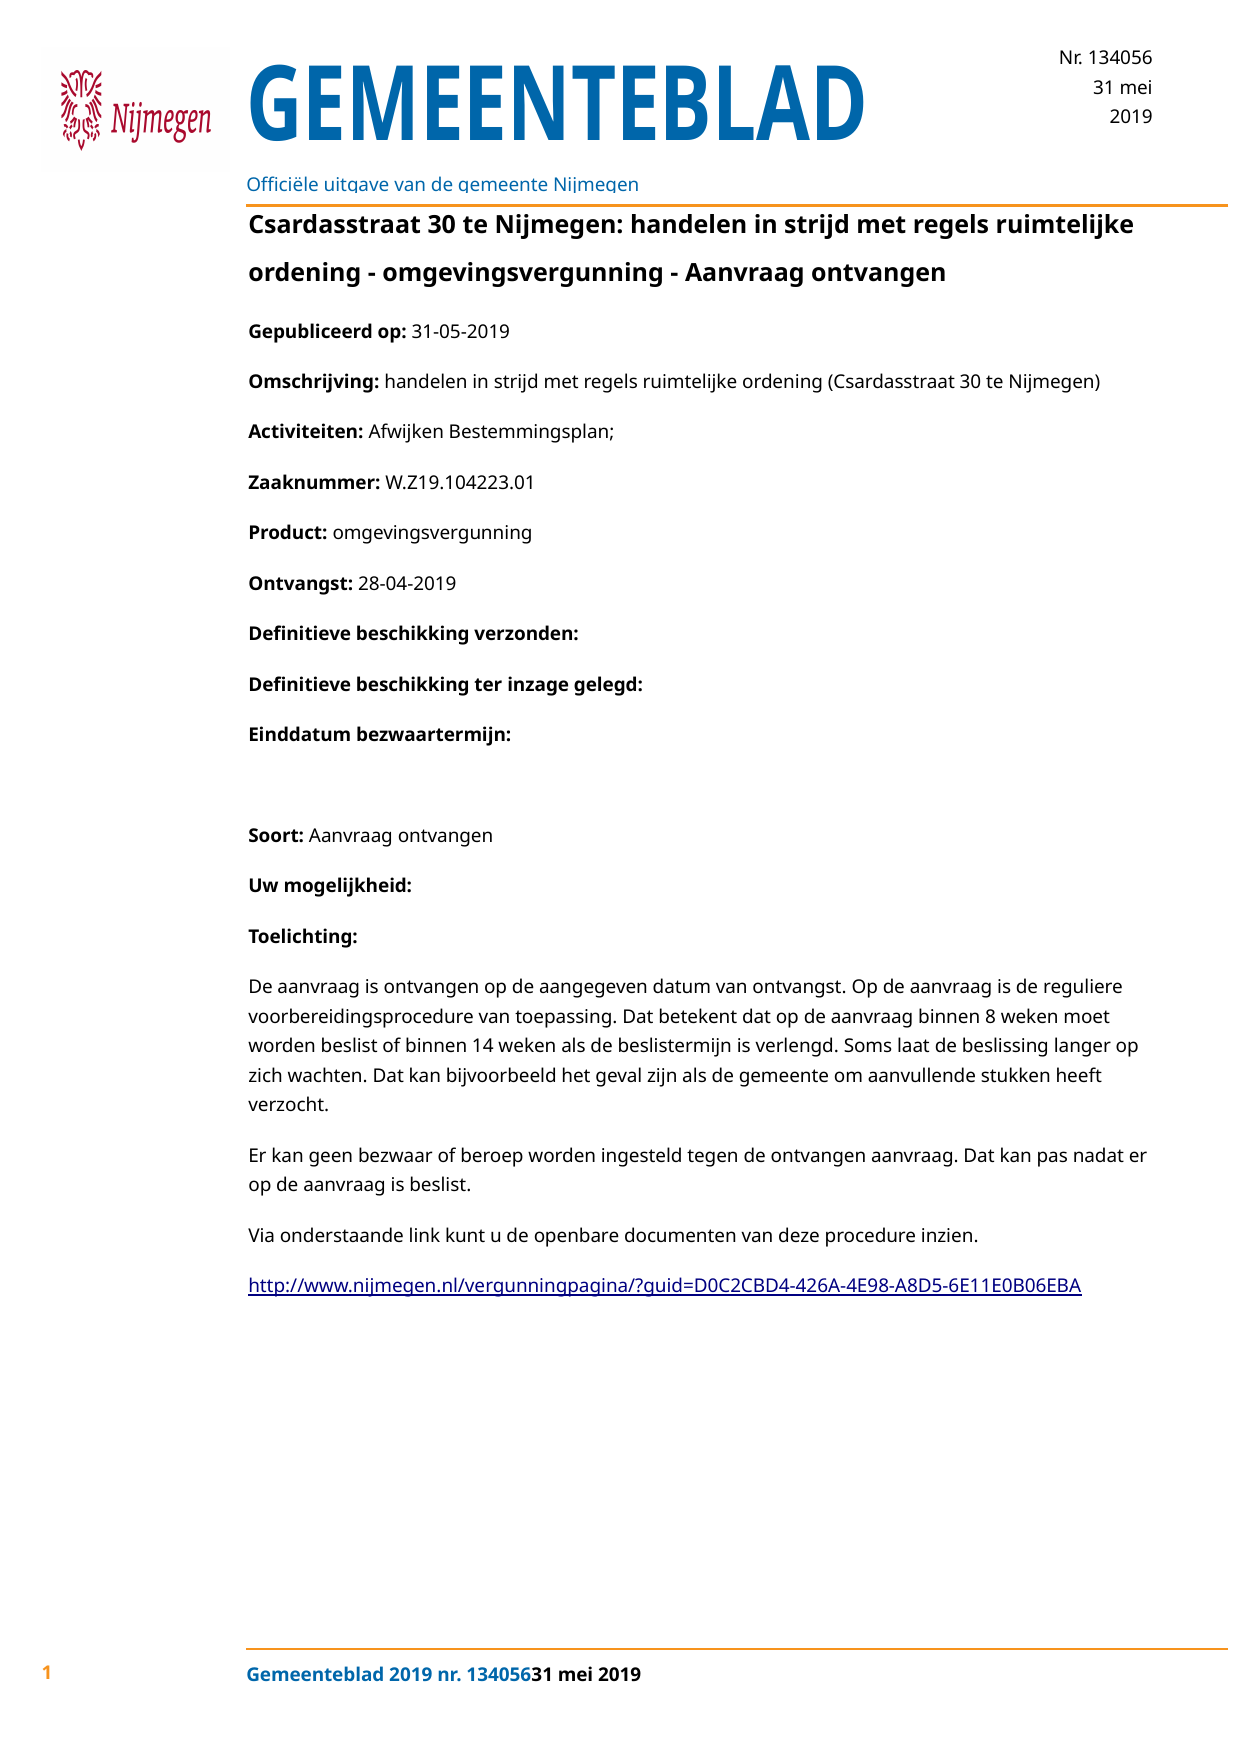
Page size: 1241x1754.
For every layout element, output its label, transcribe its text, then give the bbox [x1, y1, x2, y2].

text Activiteiten: Afwijken Bestemmingsplan; [248, 419, 1152, 444]
text Definitieve beschikking ter inzage gelegd: [248, 671, 1152, 697]
text Einddatum bezwaartermijn: [248, 721, 1152, 747]
text Er kan geen bezwaar of beroep worden ingesteld tegen de ontvangen aanvraag. Dat kan pas nadat er op de aanvraag is beslist. [248, 1142, 1152, 1197]
text Ontvangst: 28-04-2019 [248, 570, 1152, 596]
text Definitieve beschikking verzonden: [248, 620, 1152, 646]
text Zaaknummer: W.Z19.104223.01 [248, 469, 1152, 495]
text Gepubliceerd op: 31-05-2019 [248, 318, 1152, 344]
text http://www.nijmegen.nl/vergunningpagina/?guid=D0C2CBD4-426A-4E98-A8D5-6E11E0B06EBA [248, 1272, 1152, 1298]
text Uw mogelijkheid: [248, 872, 1152, 898]
text Product: omgevingsvergunning [248, 519, 1152, 545]
text Toelichting: [248, 923, 1152, 949]
text Csardasstraat 30 te Nijmegen: handelen in strijd met regels ruimtelijke ordening - omgevingsvergunning - Aanvraag ontvangen [248, 207, 1152, 288]
text Via onderstaande link kunt u de openbare documenten van deze procedure inzien. [248, 1222, 1152, 1248]
text De aanvraag is ontvangen op de aangegeven datum van ontvangst. Op de aanvraag is de reguliere voorbereidingsprocedure van toepassing. Dat betekent dat op de aanvraag binnen 8 weken moet worden beslist of binnen 14 weken als de beslistermijn is verlengd. Soms laat de beslissing langer op zich wachten. Dat kan bijvoorbeeld het geval zijn als de gemeente om aanvullende stukken heeft verzocht. [248, 973, 1152, 1117]
text Omschrijving: handelen in strijd met regels ruimtelijke ordening (Csardasstraat 30 te Nijmegen) [248, 368, 1152, 394]
picture [41, 47, 231, 172]
text Soort: Aanvraag ontvangen [248, 822, 1152, 848]
